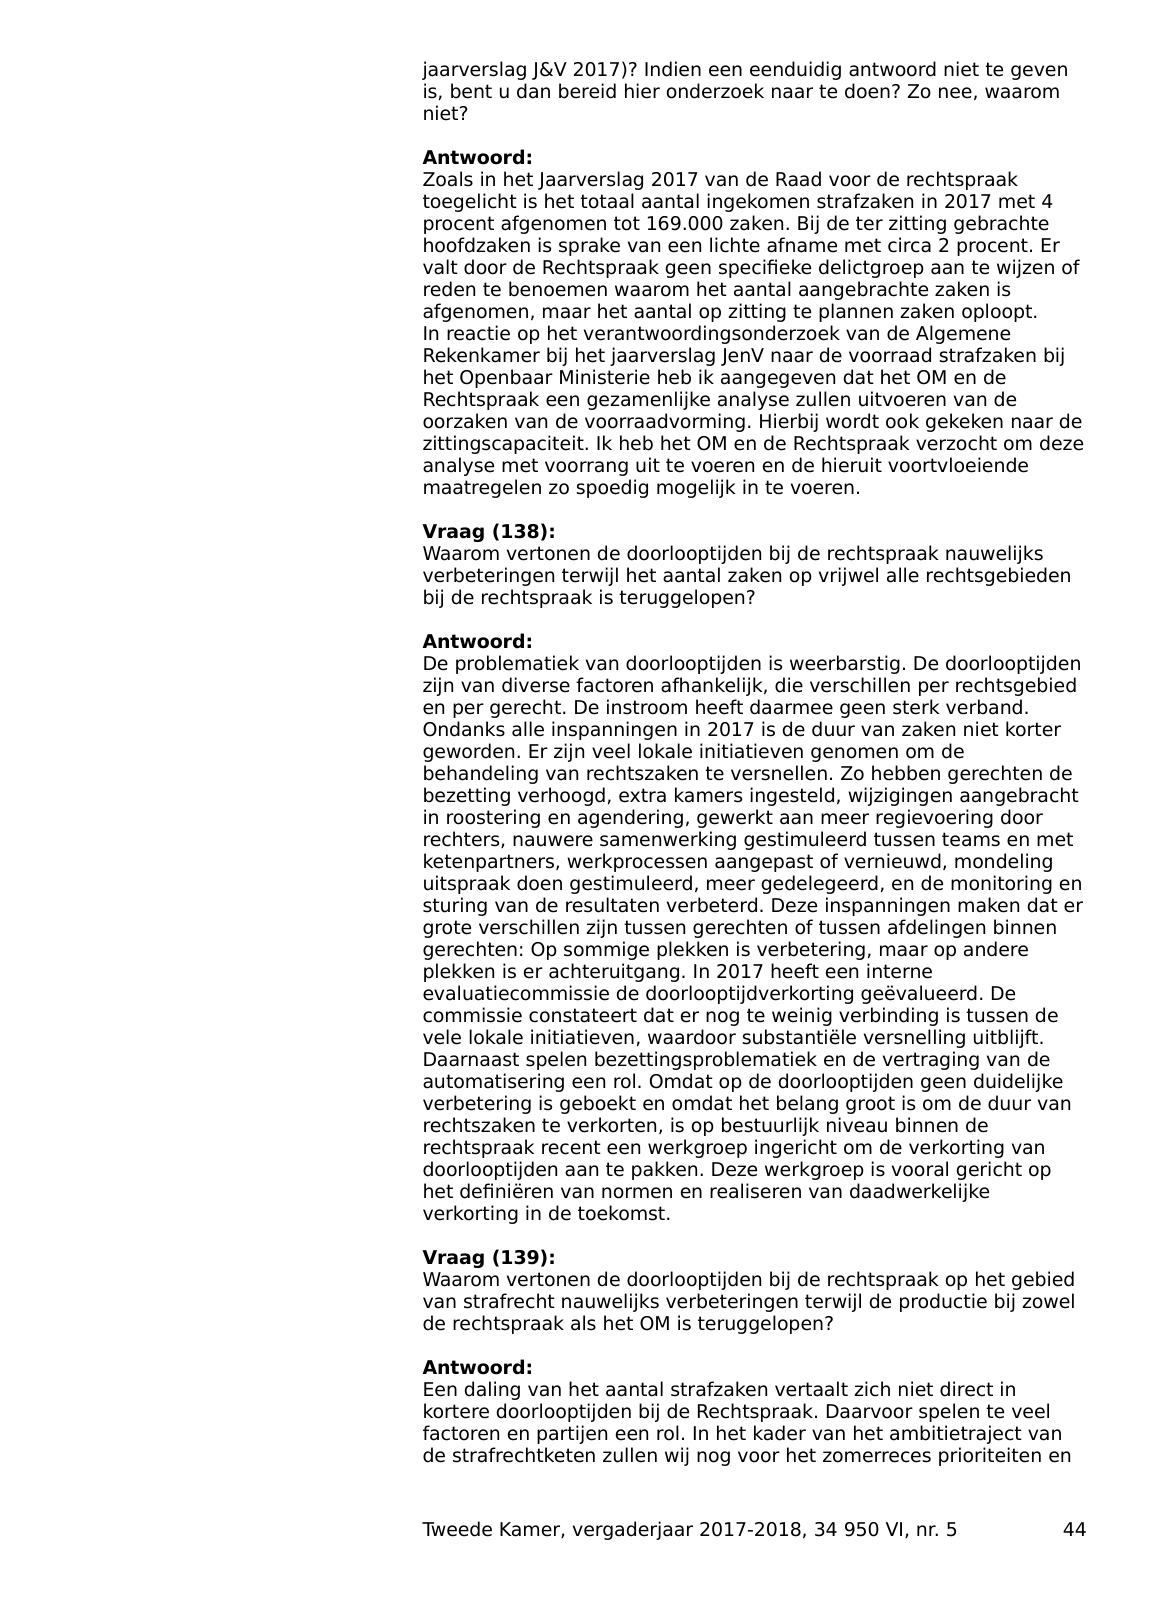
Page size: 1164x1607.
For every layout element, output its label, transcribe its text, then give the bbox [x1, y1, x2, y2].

text In reactie op het verantwoordingsonderzoek van de Algemene Rekenkamer bij het jaarverslag JenV naar de voorraad strafzaken bij het Openbaar Ministerie heb ik aangegeven dat het OM en de Rechtspraak een gezamenlijke analyse zullen uitvoeren van de oorzaken van de voorraadvorming. Hierbij wordt ook gekeken naar de zittingscapaciteit. Ik heb het OM en de Rechtspraak verzocht om deze analyse met voorrang uit te voeren en de hieruit voortvloeiende maatregelen zo spoedig mogelijk in te voeren. [422, 323, 1087, 499]
text Een daling van het aantal strafzaken vertaalt zich niet direct in kortere doorlooptijden bij de Rechtspraak. Daarvoor spelen te veel factoren en partijen een rol. In het kader van het ambitietraject van de strafrechtketen zullen wij nog voor het zomerreces prioriteiten en [422, 1379, 1087, 1467]
text Antwoord: [422, 631, 1087, 653]
text Antwoord: [422, 1357, 1087, 1379]
text jaarverslag J&V 2017)? Indien een eenduidig antwoord niet te geven is, bent u dan bereid hier onderzoek naar te doen? Zo nee, waarom niet? [422, 59, 1087, 125]
text Vraag (138): [422, 521, 1087, 543]
text De problematiek van doorlooptijden is weerbarstig. De doorlooptijden zijn van diverse factoren afhankelijk, die verschillen per rechtsgebied en per gerecht. De instroom heeft daarmee geen sterk verband. Ondanks alle inspanningen in 2017 is de duur van zaken niet korter geworden. Er zijn veel lokale initiatieven genomen om de behandeling van rechtszaken te versnellen. Zo hebben gerechten de bezetting verhoogd, extra kamers ingesteld, wijzigingen aangebracht in roostering en agendering, gewerkt aan meer regievoering door rechters, nauwere samenwerking gestimuleerd tussen teams en met ketenpartners, werkprocessen aangepast of vernieuwd, mondeling uitspraak doen gestimuleerd, meer gedelegeerd, en de monitoring en sturing van de resultaten verbeterd. Deze inspanningen maken dat er grote verschillen zijn tussen gerechten of tussen afdelingen binnen gerechten: Op sommige plekken is verbetering, maar op andere plekken is er achteruitgang. In 2017 heeft een interne evaluatiecommissie de doorlooptijdverkorting geëvalueerd. De commissie constateert dat er nog te weinig verbinding is tussen de vele lokale initiatieven, waardoor substantiële versnelling uitblijft. Daarnaast spelen bezettingsproblematiek en de vertraging van de automatisering een rol. Omdat op de doorlooptijden geen duidelijke verbetering is geboekt en omdat het belang groot is om de duur van rechtszaken te verkorten, is op bestuurlijk niveau binnen de rechtspraak recent een werkgroep ingericht om de verkorting van doorlooptijden aan te pakken. Deze werkgroep is vooral gericht op het definiëren van normen en realiseren van daadwerkelijke verkorting in de toekomst. [422, 653, 1087, 1224]
text Waarom vertonen de doorlooptijden bij de rechtspraak nauwelijks verbeteringen terwijl het aantal zaken op vrijwel alle rechtsgebieden bij de rechtspraak is teruggelopen? [422, 543, 1087, 609]
text Waarom vertonen de doorlooptijden bij de rechtspraak op het gebied van strafrecht nauwelijks verbeteringen terwijl de productie bij zowel de rechtspraak als het OM is teruggelopen? [422, 1269, 1087, 1335]
text Antwoord: [422, 147, 1087, 169]
text Vraag (139): [422, 1247, 1087, 1269]
text Zoals in het Jaarverslag 2017 van de Raad voor de rechtspraak toegelicht is het totaal aantal ingekomen strafzaken in 2017 met 4 procent afgenomen tot 169.000 zaken. Bij de ter zitting gebrachte hoofdzaken is sprake van een lichte afname met circa 2 procent. Er valt door de Rechtspraak geen specifieke delictgroep aan te wijzen of reden te benoemen waarom het aantal aangebrachte zaken is afgenomen, maar het aantal op zitting te plannen zaken oploopt. [422, 169, 1087, 323]
